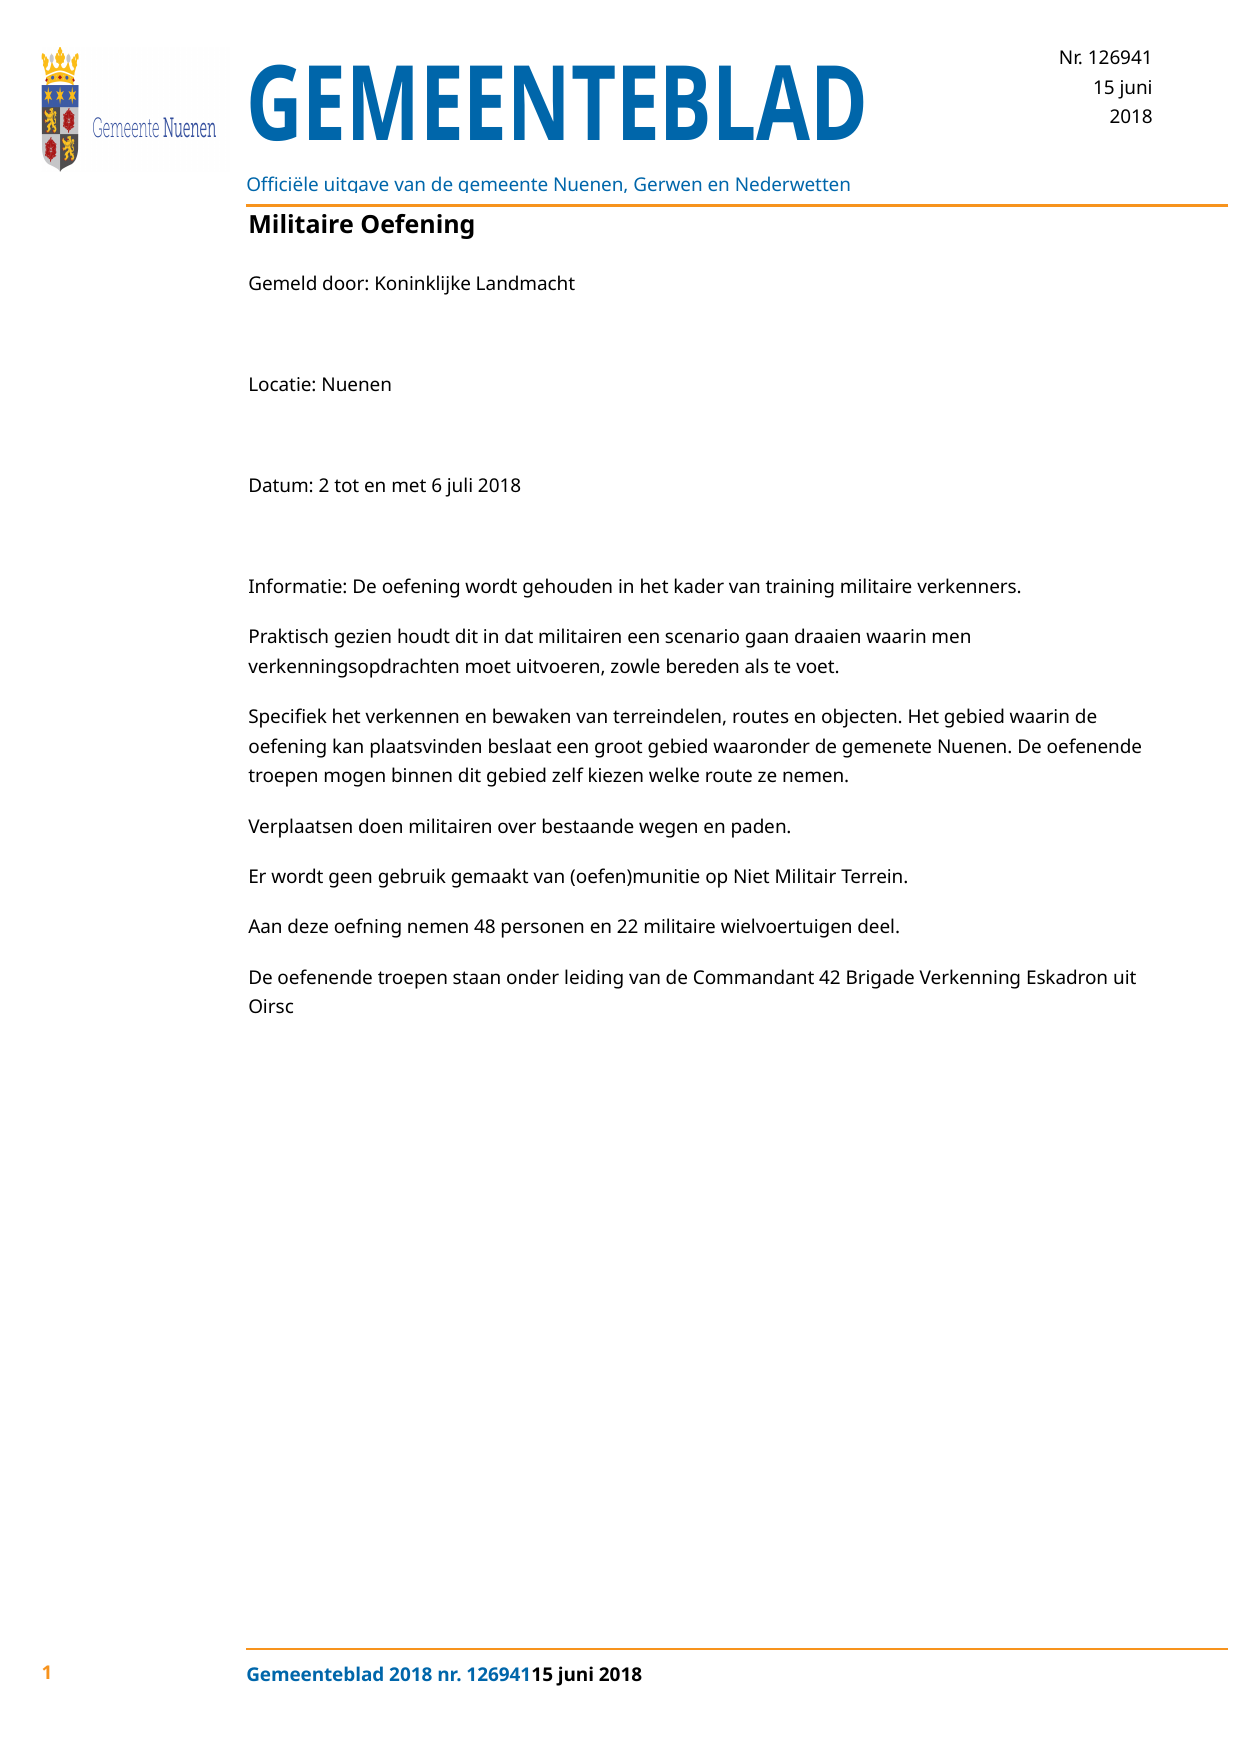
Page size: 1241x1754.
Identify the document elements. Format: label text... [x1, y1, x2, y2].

picture [41, 47, 231, 172]
text Praktisch gezien houdt dit in dat militairen een scenario gaan draaien waarin men verkenningsopdrachten moet uitvoeren, zowle bereden als te voet. [248, 623, 1152, 678]
text Gemeld door: Koninklijke Landmacht [248, 270, 1152, 296]
text Specifiek het verkennen en bewaken van terreindelen, routes en objecten. Het gebied waarin de oefening kan plaatsvinden beslaat een groot gebied waaronder de gemenete Nuenen. De oefenende troepen mogen binnen dit gebied zelf kiezen welke route ze nemen. [248, 703, 1152, 788]
text Militaire Oefening [248, 207, 1152, 241]
text Informatie: De oefening wordt gehouden in het kader van training militaire verkenners. [248, 573, 1152, 598]
text Datum: 2 tot en met 6 juli 2018 [248, 472, 1152, 498]
text Verplaatsen doen militairen over bestaande wegen en paden. [248, 813, 1152, 838]
text Aan deze oefning nemen 48 personen en 22 militaire wielvoertuigen deel. [248, 914, 1152, 939]
text De oefenende troepen staan onder leiding van de Commandant 42 Brigade Verkenning Eskadron uit Oirsc [248, 964, 1152, 1019]
text Er wordt geen gebruik gemaakt van (oefen)munitie op Niet Militair Terrein. [248, 863, 1152, 889]
text Locatie: Nuenen [248, 371, 1152, 397]
